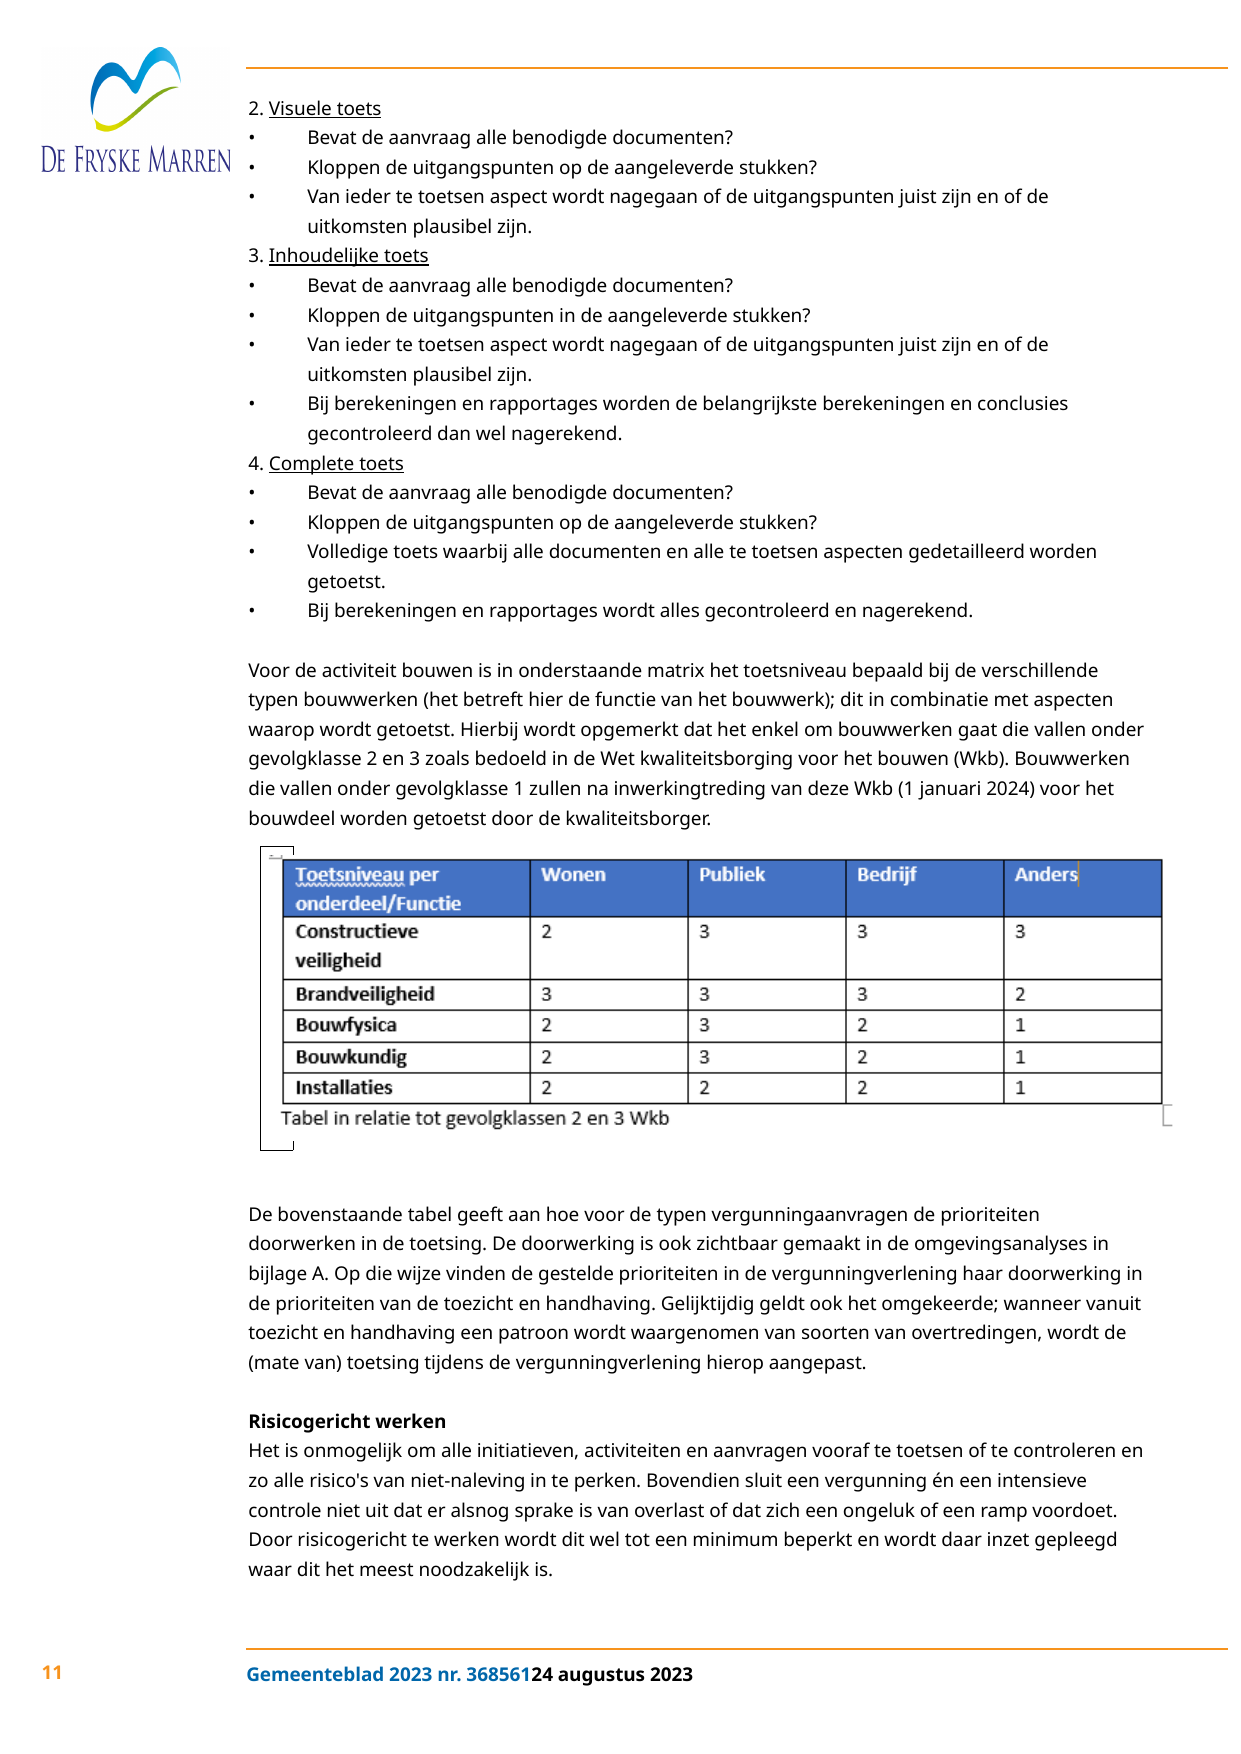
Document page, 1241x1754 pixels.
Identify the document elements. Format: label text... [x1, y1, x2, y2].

list Bevat de aanvraag alle benodigde documenten? [248, 272, 1152, 298]
list Bij berekeningen en rapportages wordt alles gecontroleerd en nagerekend. [248, 598, 1152, 623]
text 4. Complete toets [248, 450, 1152, 476]
list Bevat de aanvraag alle benodigde documenten? [248, 479, 1152, 505]
list Van ieder te toetsen aspect wordt nagegaan of de uitgangspunten juist zijn en of de uitkomsten plausibel zijn. [248, 331, 1152, 387]
list Kloppen de uitgangspunten op de aangeleverde stukken? [248, 509, 1152, 535]
text 3. Inhoudelijke toets [248, 243, 1152, 268]
list Bij berekeningen en rapportages worden de belangrijkste berekeningen en conclusies gecontroleerd dan wel nagerekend. [248, 391, 1152, 446]
text Het is onmogelijk om alle initiatieven, activiteiten en aanvragen vooraf te toetsen of te controleren en zo alle risico's van niet-naleving in te perken. Bovendien sluit een vergunning én een intensieve controle niet uit dat er alsnog sprake is van overlast of dat zich een ongeluk of een ramp voordoet. Door risicogericht te werken wordt dit wel tot een minimum beperkt en wordt daar inzet gepleegd waar dit het meest noodzakelijk is. [248, 1438, 1152, 1582]
picture [268, 855, 1173, 1141]
text De bovenstaande tabel geeft aan hoe voor de typen vergunningaanvragen de prioriteiten doorwerken in de toetsing. De doorwerking is ook zichtbaar gemaakt in de omgevingsanalyses in bijlage A. Op die wijze vinden de gestelde prioriteiten in de vergunningverlening haar doorwerking in de prioriteiten van de toezicht en handhaving. Gelijktijdig geldt ook het omgekeerde; wanneer vanuit toezicht en handhaving een patroon wordt waargenomen van soorten van overtredingen, wordt de (mate van) toetsing tijdens de vergunningverlening hierop aangepast. [248, 1201, 1152, 1374]
list Kloppen de uitgangspunten in de aangeleverde stukken? [248, 302, 1152, 328]
list Bevat de aanvraag alle benodigde documenten? [248, 124, 1152, 150]
text Voor de activiteit bouwen is in onderstaande matrix het toetsniveau bepaald bij de verschillende typen bouwwerken (het betreft hier de functie van het bouwwerk); dit in combinatie met aspecten waarop wordt getoetst. Hierbij wordt opgemerkt dat het enkel om bouwwerken gaat die vallen onder gevolgklasse 2 en 3 zoals bedoeld in de Wet kwaliteitsborging voor het bouwen (Wkb). Bouwwerken die vallen onder gevolgklasse 1 zullen na inwerkingtreding van deze Wkb (1 januari 2024) voor het bouwdeel worden getoetst door de kwaliteitsborger. [248, 657, 1152, 831]
list Volledige toets waarbij alle documenten en alle te toetsen aspecten gedetailleerd worden getoetst. [248, 538, 1152, 594]
text Risicogericht werken [248, 1408, 1152, 1434]
list Kloppen de uitgangspunten op de aangeleverde stukken? [248, 154, 1152, 180]
picture [41, 47, 231, 172]
list Van ieder te toetsen aspect wordt nagegaan of de uitgangspunten juist zijn en of de uitkomsten plausibel zijn. [248, 183, 1152, 239]
text 2. Visuele toets [248, 95, 1152, 121]
